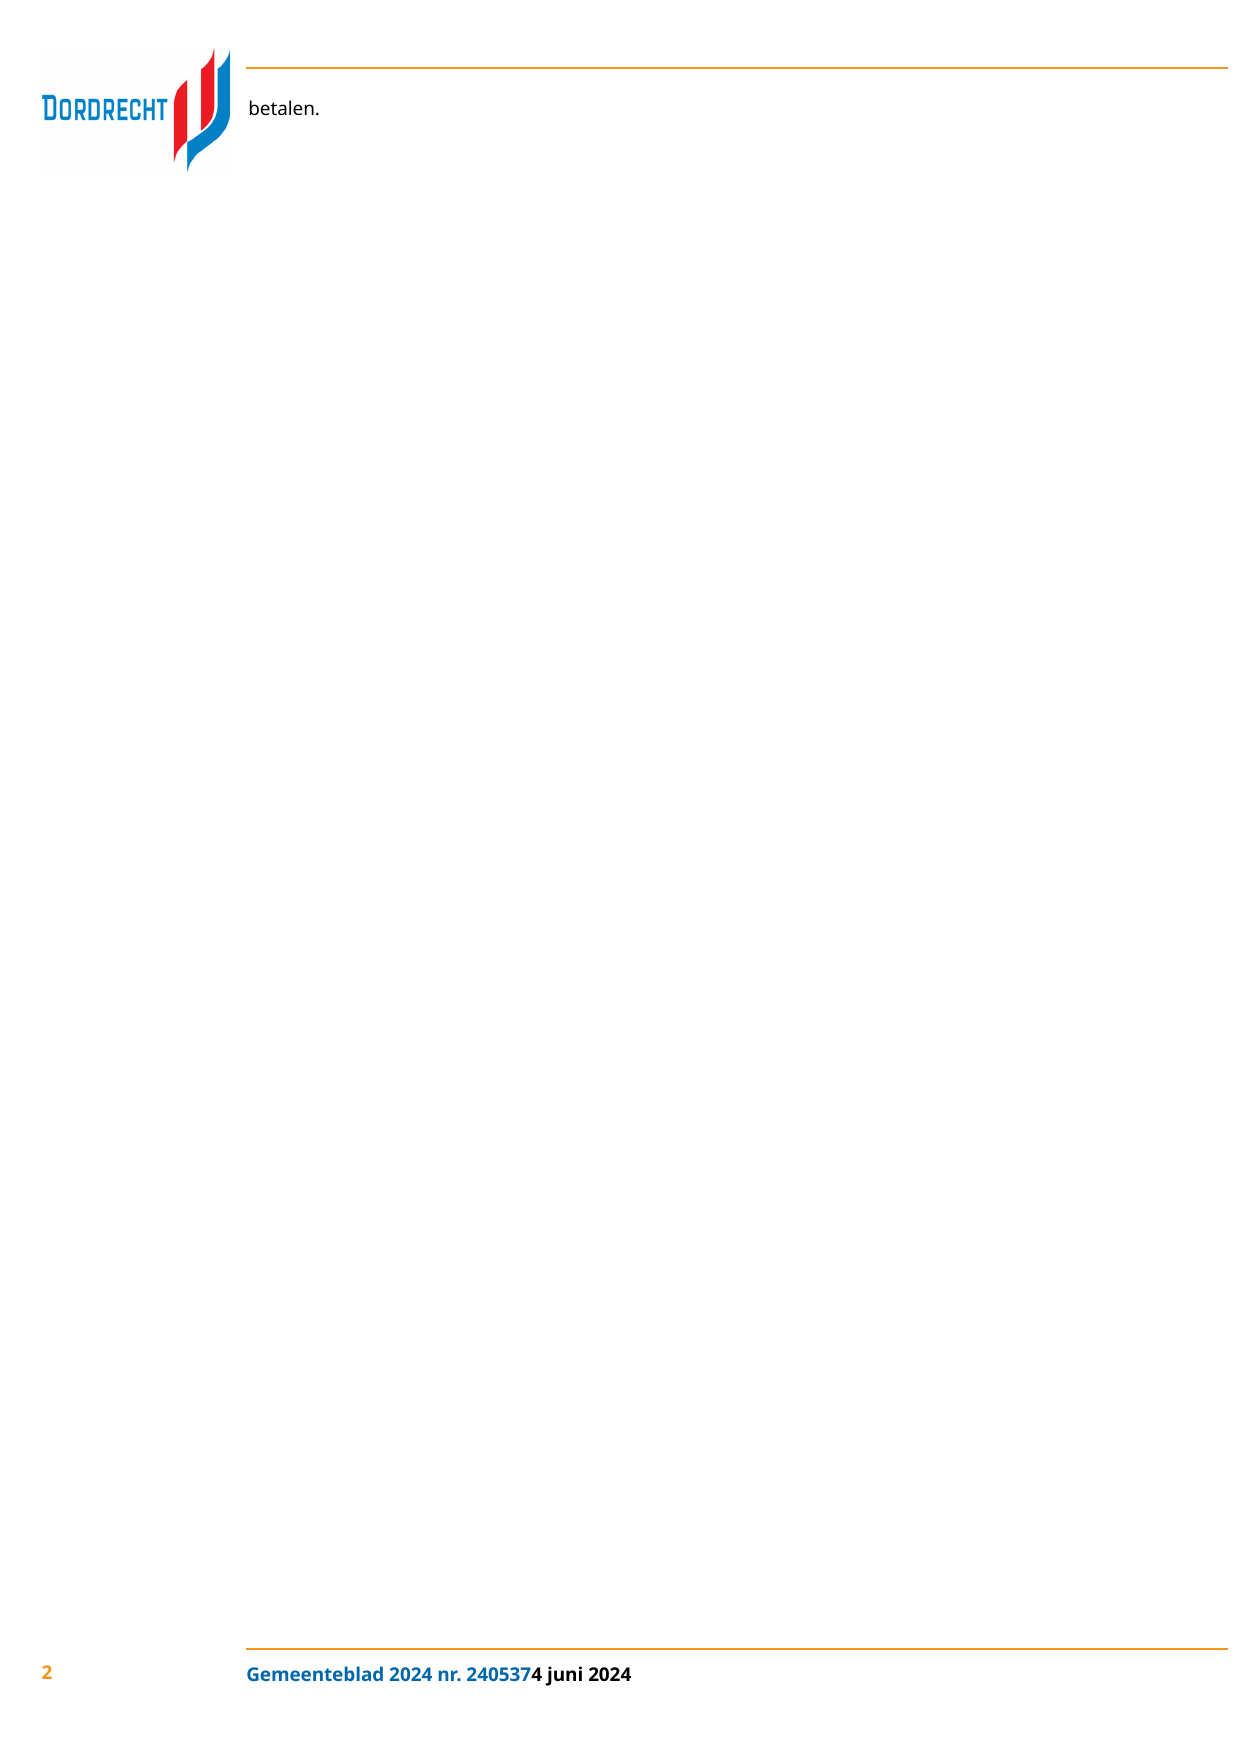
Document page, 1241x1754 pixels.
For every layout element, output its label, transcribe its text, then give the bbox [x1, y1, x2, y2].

picture [41, 47, 231, 172]
text betalen. [248, 95, 1152, 121]
